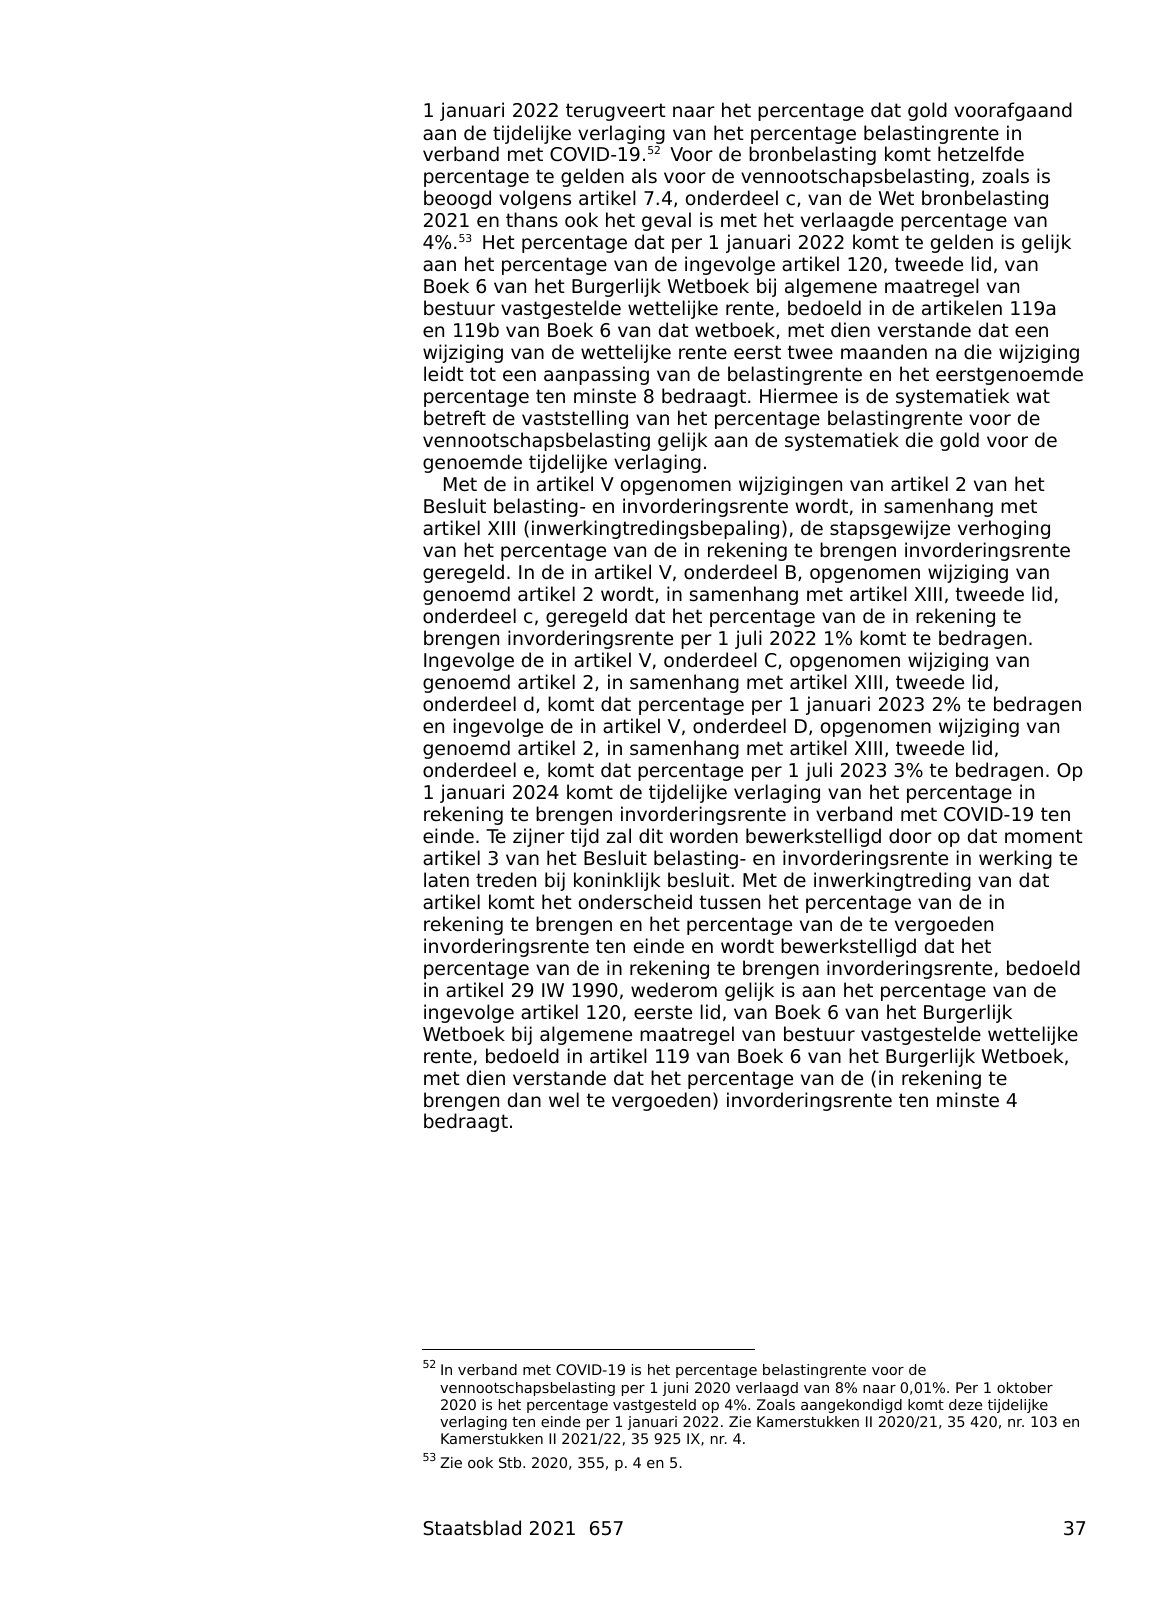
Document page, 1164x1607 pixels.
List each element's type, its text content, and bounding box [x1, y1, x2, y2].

text In verband met COVID-19 is het percentage belastingrente voor de vennootschapsbelasting per 1 juni 2020 verlaagd van 8% naar 0,01%. Per 1 oktober 2020 is het percentage vastgesteld op 4%. Zoals aangekondigd komt deze tijdelijke verlaging ten einde per 1 januari 2022. Zie Kamerstukken II 2020/21, 35 420, nr. 103 en Kamerstukken II 2021/22, 35 925 IX, nr. 4. [422, 1358, 1087, 1448]
text 1 januari 2022 terugveert naar het percentage dat gold voorafgaand aan de tijdelijke verlaging van het percentage belastingrente in verband met COVID-19. Voor de bronbelasting komt hetzelfde percentage te gelden als voor de vennootschapsbelasting, zoals is beoogd volgens artikel 7.4, onderdeel c, van de Wet bronbelasting 2021 en thans ook het geval is met het verlaagde percentage van 4%. Het percentage dat per 1 januari 2022 komt te gelden is gelijk aan het percentage van de ingevolge artikel 120, tweede lid, van Boek 6 van het Burgerlijk Wetboek bij algemene maatregel van bestuur vastgestelde wettelijke rente, bedoeld in de artikelen 119a en 119b van Boek 6 van dat wetboek, met dien verstande dat een wijziging van de wettelijke rente eerst twee maanden na die wijziging leidt tot een aanpassing van de belastingrente en het eerstgenoemde percentage ten minste 8 bedraagt. Hiermee is de systematiek wat betreft de vaststelling van het percentage belastingrente voor de vennootschapsbelasting gelijk aan de systematiek die gold voor de genoemde tijdelijke verlaging. [422, 100, 1087, 474]
text Met de in artikel V opgenomen wijzigingen van artikel 2 van het Besluit belasting- en invorderingsrente wordt, in samenhang met artikel XIII (inwerkingtredingsbepaling), de stapsgewijze verhoging van het percentage van de in rekening te brengen invorderingsrente geregeld. In de in artikel V, onderdeel B, opgenomen wijziging van genoemd artikel 2 wordt, in samenhang met artikel XIII, tweede lid, onderdeel c, geregeld dat het percentage van de in rekening te brengen invorderingsrente per 1 juli 2022 1% komt te bedragen. Ingevolge de in artikel V, onderdeel C, opgenomen wijziging van genoemd artikel 2, in samenhang met artikel XIII, tweede lid, onderdeel d, komt dat percentage per 1 januari 2023 2% te bedragen en ingevolge de in artikel V, onderdeel D, opgenomen wijziging van genoemd artikel 2, in samenhang met artikel XIII, tweede lid, onderdeel e, komt dat percentage per 1 juli 2023 3% te bedragen. Op 1 januari 2024 komt de tijdelijke verlaging van het percentage in rekening te brengen invorderingsrente in verband met COVID-19 ten einde. Te zijner tijd zal dit worden bewerkstelligd door op dat moment artikel 3 van het Besluit belasting- en invorderingsrente in werking te laten treden bij koninklijk besluit. Met de inwerkingtreding van dat artikel komt het onderscheid tussen het percentage van de in rekening te brengen en het percentage van de te vergoeden invorderingsrente ten einde en wordt bewerkstelligd dat het percentage van de in rekening te brengen invorderingsrente, bedoeld in artikel 29 IW 1990, wederom gelijk is aan het percentage van de ingevolge artikel 120, eerste lid, van Boek 6 van het Burgerlijk Wetboek bij algemene maatregel van bestuur vastgestelde wettelijke rente, bedoeld in artikel 119 van Boek 6 van het Burgerlijk Wetboek, met dien verstande dat het percentage van de (in rekening te brengen dan wel te vergoeden) invorderingsrente ten minste 4 bedraagt. [422, 474, 1087, 1133]
text Zie ook Stb. 2020, 355, p. 4 en 5. [422, 1451, 1087, 1473]
